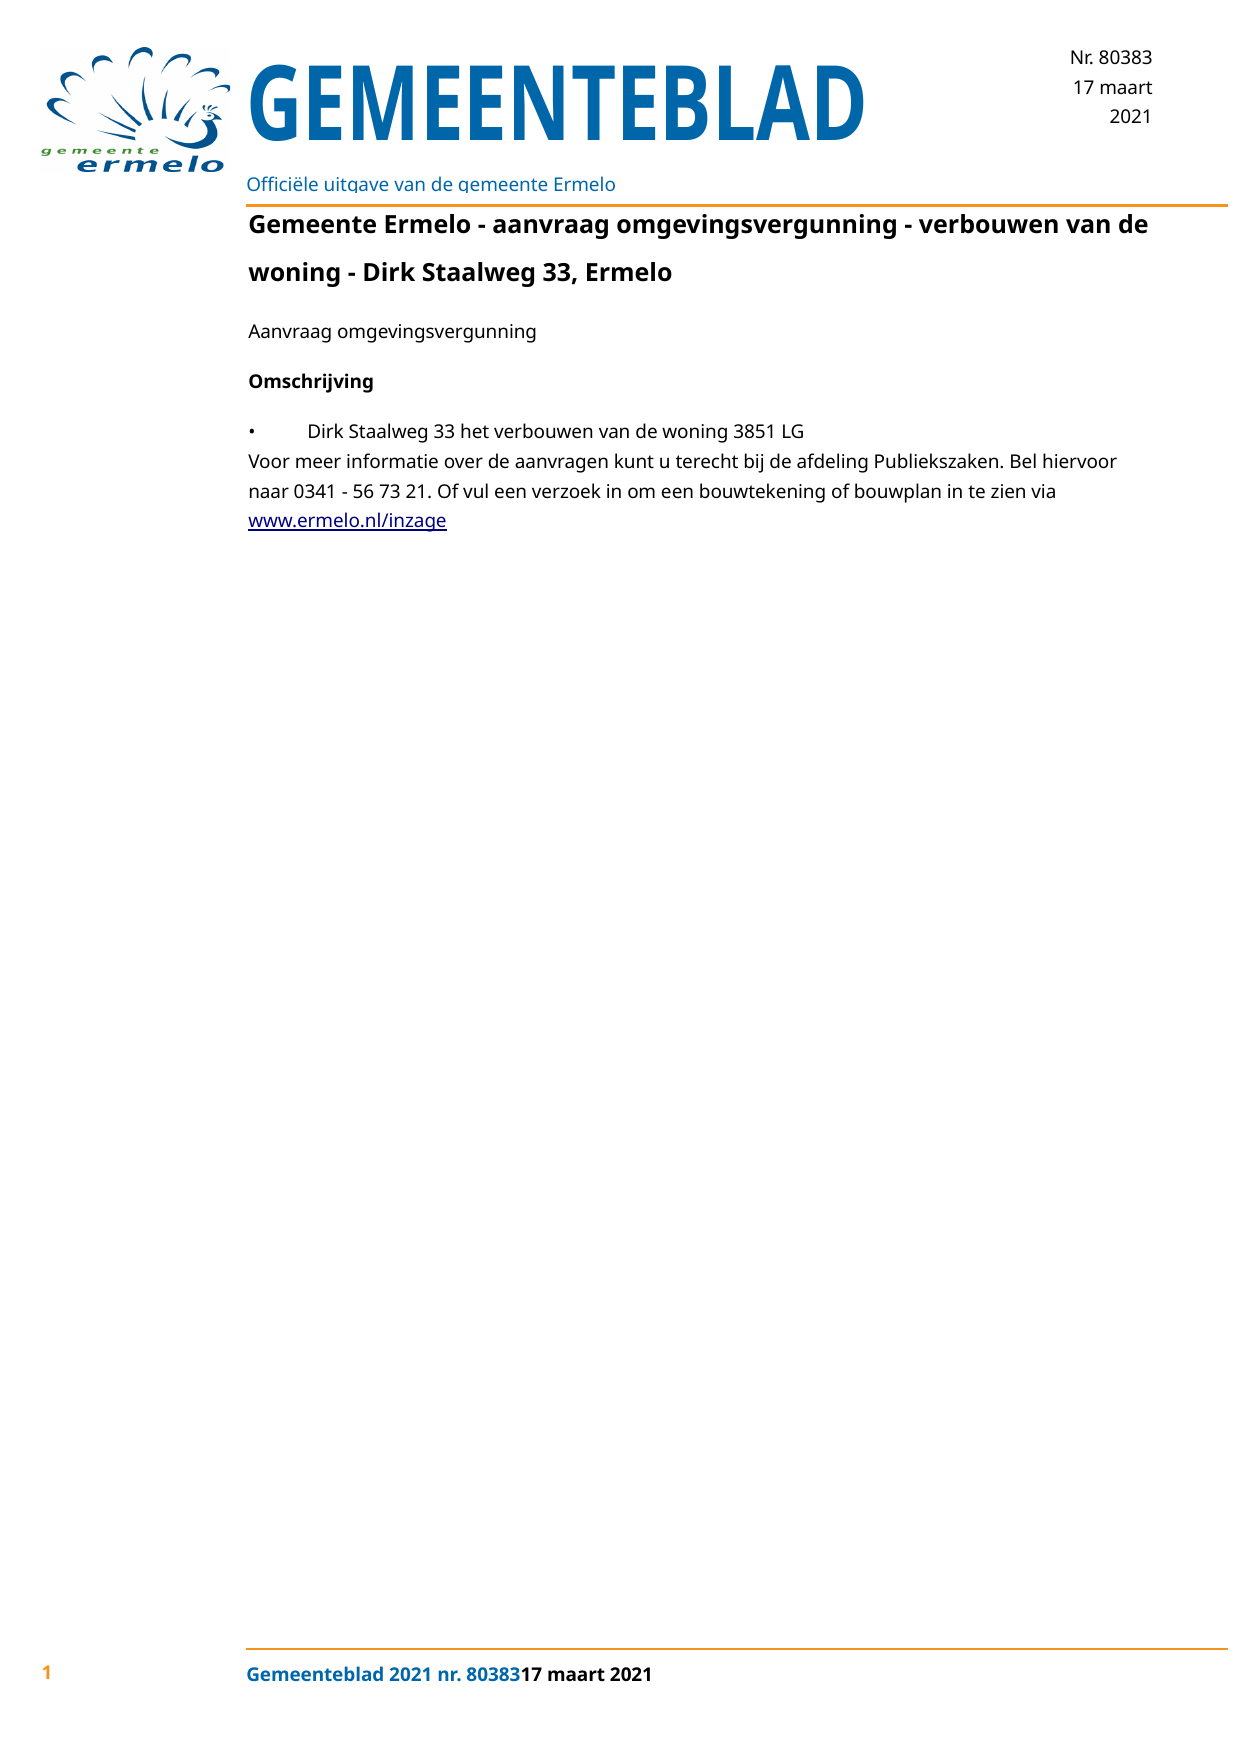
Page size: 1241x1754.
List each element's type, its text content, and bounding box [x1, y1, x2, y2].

text Gemeente Ermelo - aanvraag omgevingsvergunning - verbouwen van de woning - Dirk Staalweg 33, Ermelo [248, 207, 1152, 288]
text Omschrijving [248, 368, 1152, 394]
list Dirk Staalweg 33 het verbouwen van de woning 3851 LG [248, 419, 1152, 444]
picture [41, 47, 231, 172]
text Voor meer informatie over de aanvragen kunt u terecht bij de afdeling Publiekszaken. Bel hiervoor naar 0341 - 56 73 21. Of vul een verzoek in om een bouwtekening of bouwplan in te zien via www.ermelo.nl/inzage [248, 448, 1152, 533]
text Aanvraag omgevingsvergunning [248, 318, 1152, 344]
